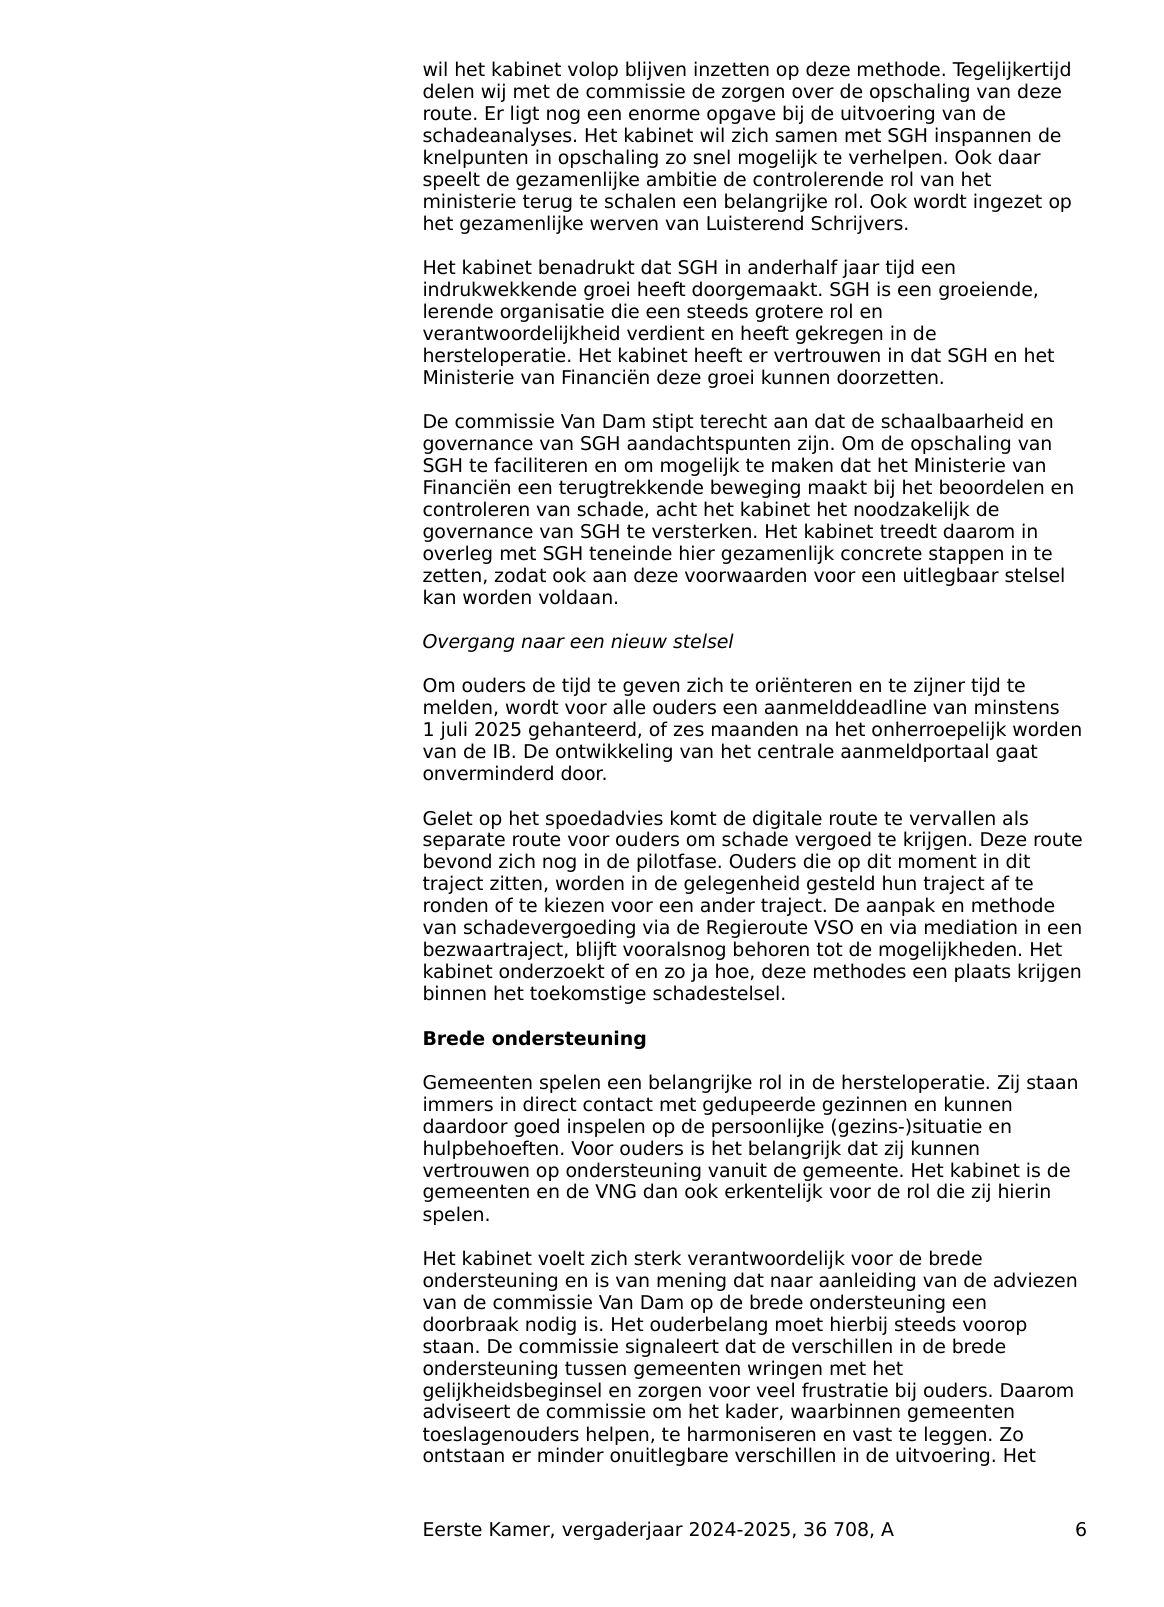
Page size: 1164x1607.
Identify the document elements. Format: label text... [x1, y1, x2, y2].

subtitle Overgang naar een nieuw stelsel [422, 631, 1087, 653]
text Gemeenten spelen een belangrijke rol in de hersteloperatie. Zij staan immers in direct contact met gedupeerde gezinnen en kunnen daardoor goed inspelen op de persoonlijke (gezins-)situatie en hulpbehoeften. Voor ouders is het belangrijk dat zij kunnen vertrouwen op ondersteuning vanuit de gemeente. Het kabinet is de gemeenten en de VNG dan ook erkentelijk voor de rol die zij hierin spelen. [422, 1072, 1087, 1225]
text Om ouders de tijd te geven zich te oriënteren en te zijner tijd te melden, wordt voor alle ouders een aanmelddeadline van minstens 1 juli 2025 gehanteerd, of zes maanden na het onherroepelijk worden van de IB. De ontwikkeling van het centrale aanmeldportaal gaat onverminderd door. [422, 675, 1087, 785]
subtitle Brede ondersteuning [422, 1027, 1087, 1049]
text wil het kabinet volop blijven inzetten op deze methode. Tegelijkertijd delen wij met de commissie de zorgen over de opschaling van deze route. Er ligt nog een enorme opgave bij de uitvoering van de schadeanalyses. Het kabinet wil zich samen met SGH inspannen de knelpunten in opschaling zo snel mogelijk te verhelpen. Ook daar speelt de gezamenlijke ambitie de controlerende rol van het ministerie terug te schalen een belangrijke rol. Ook wordt ingezet op het gezamenlijke werven van Luisterend Schrijvers. [422, 59, 1087, 235]
text Het kabinet voelt zich sterk verantwoordelijk voor de brede ondersteuning en is van mening dat naar aanleiding van de adviezen van de commissie Van Dam op de brede ondersteuning een doorbraak nodig is. Het ouderbelang moet hierbij steeds voorop staan. De commissie signaleert dat de verschillen in de brede ondersteuning tussen gemeenten wringen met het gelijkheidsbeginsel en zorgen voor veel frustratie bij ouders. Daarom adviseert de commissie om het kader, waarbinnen gemeenten toeslagenouders helpen, te harmoniseren en vast te leggen. Zo ontstaan er minder onuitlegbare verschillen in de uitvoering. Het [422, 1248, 1087, 1467]
text De commissie Van Dam stipt terecht aan dat de schaalbaarheid en governance van SGH aandachtspunten zijn. Om de opschaling van SGH te faciliteren en om mogelijk te maken dat het Ministerie van Financiën een terugtrekkende beweging maakt bij het beoordelen en controleren van schade, acht het kabinet het noodzakelijk de governance van SGH te versterken. Het kabinet treedt daarom in overleg met SGH teneinde hier gezamenlijk concrete stappen in te zetten, zodat ook aan deze voorwaarden voor een uitlegbaar stelsel kan worden voldaan. [422, 411, 1087, 609]
text Het kabinet benadrukt dat SGH in anderhalf jaar tijd een indrukwekkende groei heeft doorgemaakt. SGH is een groeiende, lerende organisatie die een steeds grotere rol en verantwoordelijkheid verdient en heeft gekregen in de hersteloperatie. Het kabinet heeft er vertrouwen in dat SGH en het Ministerie van Financiën deze groei kunnen doorzetten. [422, 257, 1087, 389]
text Gelet op het spoedadvies komt de digitale route te vervallen als separate route voor ouders om schade vergoed te krijgen. Deze route bevond zich nog in de pilotfase. Ouders die op dit moment in dit traject zitten, worden in de gelegenheid gesteld hun traject af te ronden of te kiezen voor een ander traject. De aanpak en methode van schadevergoeding via de Regieroute VSO en via mediation in een bezwaartraject, blijft vooralsnog behoren tot de mogelijkheden. Het kabinet onderzoekt of en zo ja hoe, deze methodes een plaats krijgen binnen het toekomstige schadestelsel. [422, 807, 1087, 1005]
